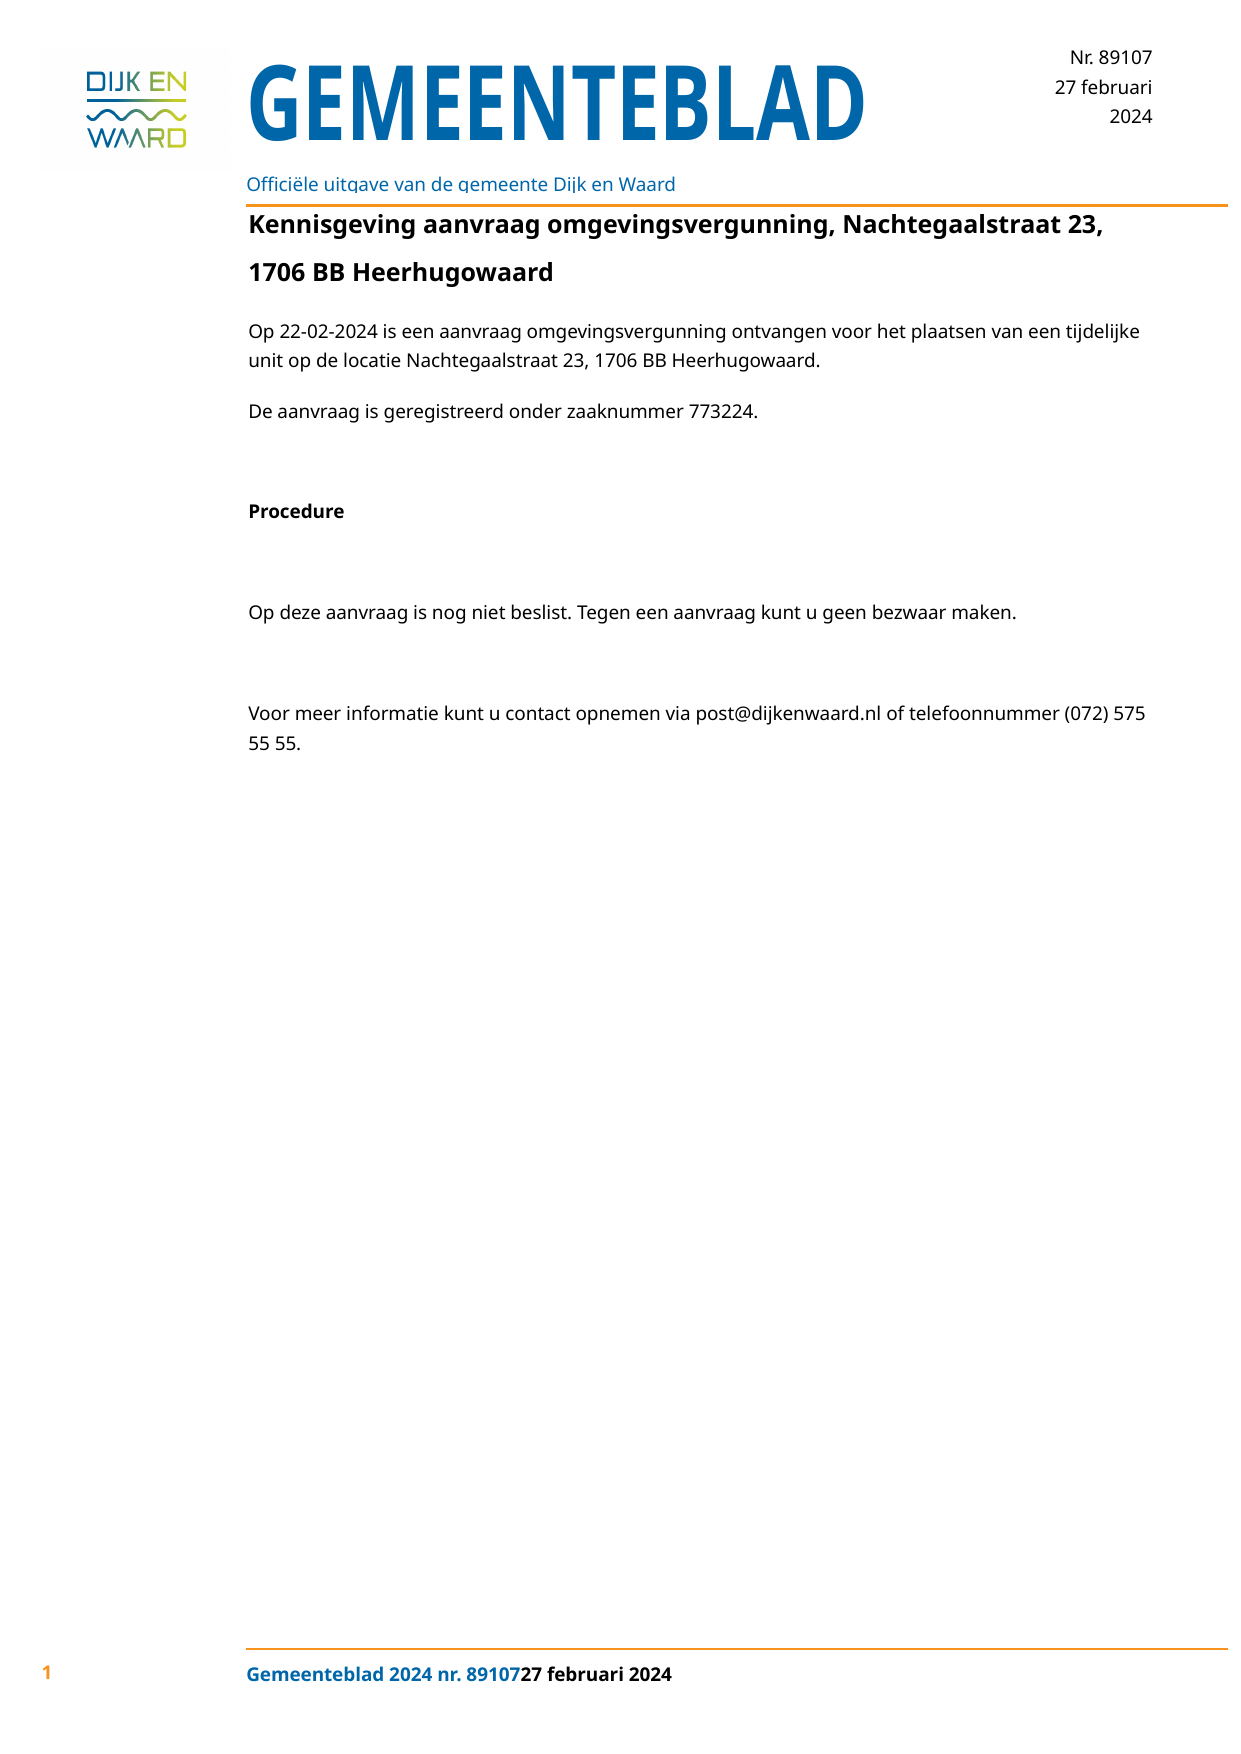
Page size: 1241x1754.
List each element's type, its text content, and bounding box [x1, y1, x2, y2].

text Op deze aanvraag is nog niet beslist. Tegen een aanvraag kunt u geen bezwaar maken. [248, 599, 1152, 625]
text De aanvraag is geregistreerd onder zaaknummer 773224. [248, 398, 1152, 424]
text Procedure [248, 499, 1152, 524]
picture [41, 47, 231, 172]
text Kennisgeving aanvraag omgevingsvergunning, Nachtegaalstraat 23, 1706 BB Heerhugowaard [248, 207, 1152, 288]
text Op 22-02-2024 is een aanvraag omgevingsvergunning ontvangen voor het plaatsen van een tijdelijke unit op de locatie Nachtegaalstraat 23, 1706 BB Heerhugowaard. [248, 318, 1152, 373]
text Voor meer informatie kunt u contact opnemen via post@dijkenwaard.nl of telefoonnummer (072) 575 55 55. [248, 700, 1152, 756]
